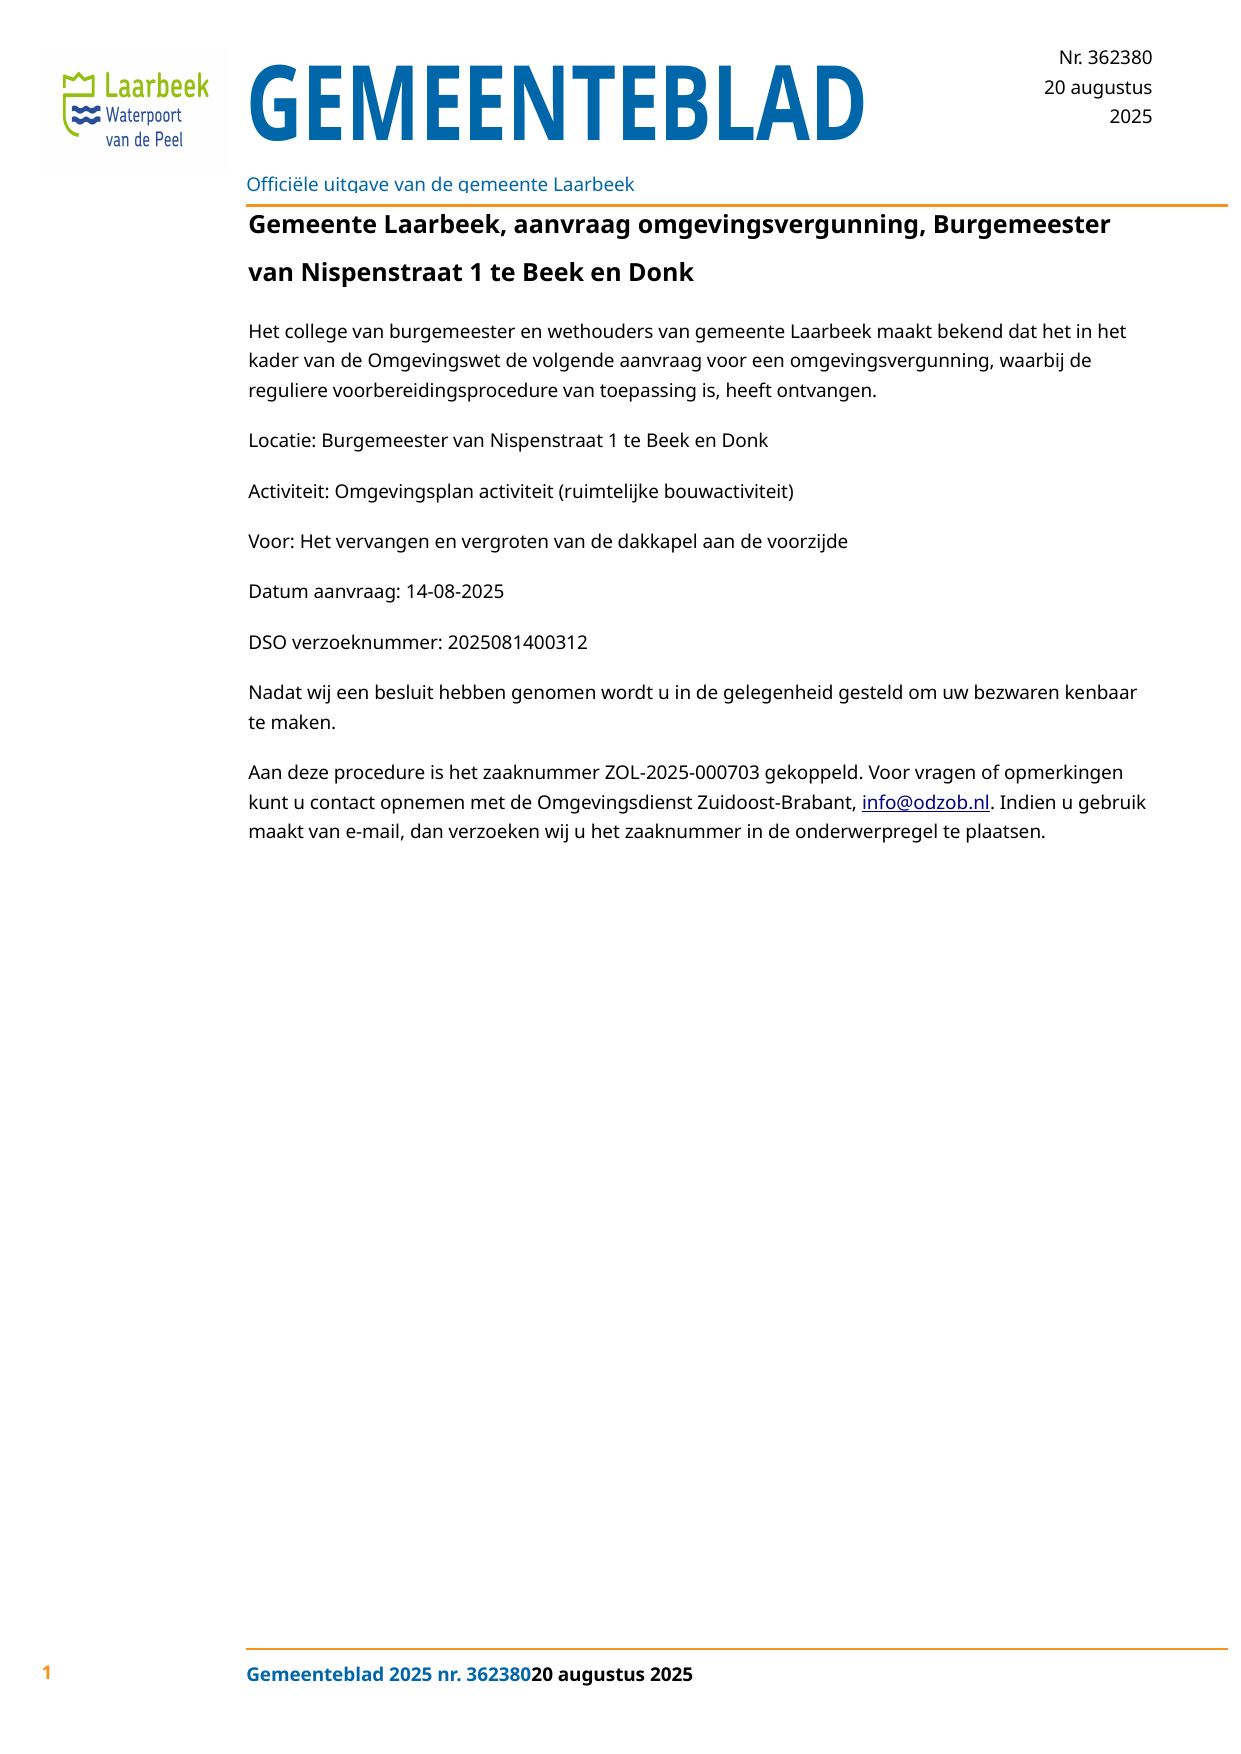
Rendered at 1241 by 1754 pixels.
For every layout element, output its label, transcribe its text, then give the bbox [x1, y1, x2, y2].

text Locatie: Burgemeester van Nispenstraat 1 te Beek en Donk [248, 427, 1152, 453]
text Aan deze procedure is het zaaknummer ZOL-2025-000703 gekoppeld. Voor vragen of opmerkingen kunt u contact opnemen met de Omgevingsdienst Zuidoost-Brabant, info@odzob.nl. Indien u gebruik maakt van e-mail, dan verzoeken wij u het zaaknummer in de onderwerpregel te plaatsen. [248, 759, 1152, 844]
text Activiteit: Omgevingsplan activiteit (ruimtelijke bouwactiviteit) [248, 478, 1152, 504]
text Datum aanvraag: 14-08-2025 [248, 579, 1152, 604]
text Nadat wij een besluit hebben genomen wordt u in de gelegenheid gesteld om uw bezwaren kenbaar te maken. [248, 679, 1152, 735]
text Gemeente Laarbeek, aanvraag omgevingsvergunning, Burgemeester van Nispenstraat 1 te Beek en Donk [248, 207, 1152, 288]
text Het college van burgemeester en wethouders van gemeente Laarbeek maakt bekend dat het in het kader van de Omgevingswet de volgende aanvraag voor een omgevingsvergunning, waarbij de reguliere voorbereidingsprocedure van toepassing is, heeft ontvangen. [248, 318, 1152, 403]
picture [41, 47, 231, 172]
text DSO verzoeknummer: 2025081400312 [248, 629, 1152, 655]
text Voor: Het vervangen en vergroten van de dakkapel aan de voorzijde [248, 528, 1152, 554]
